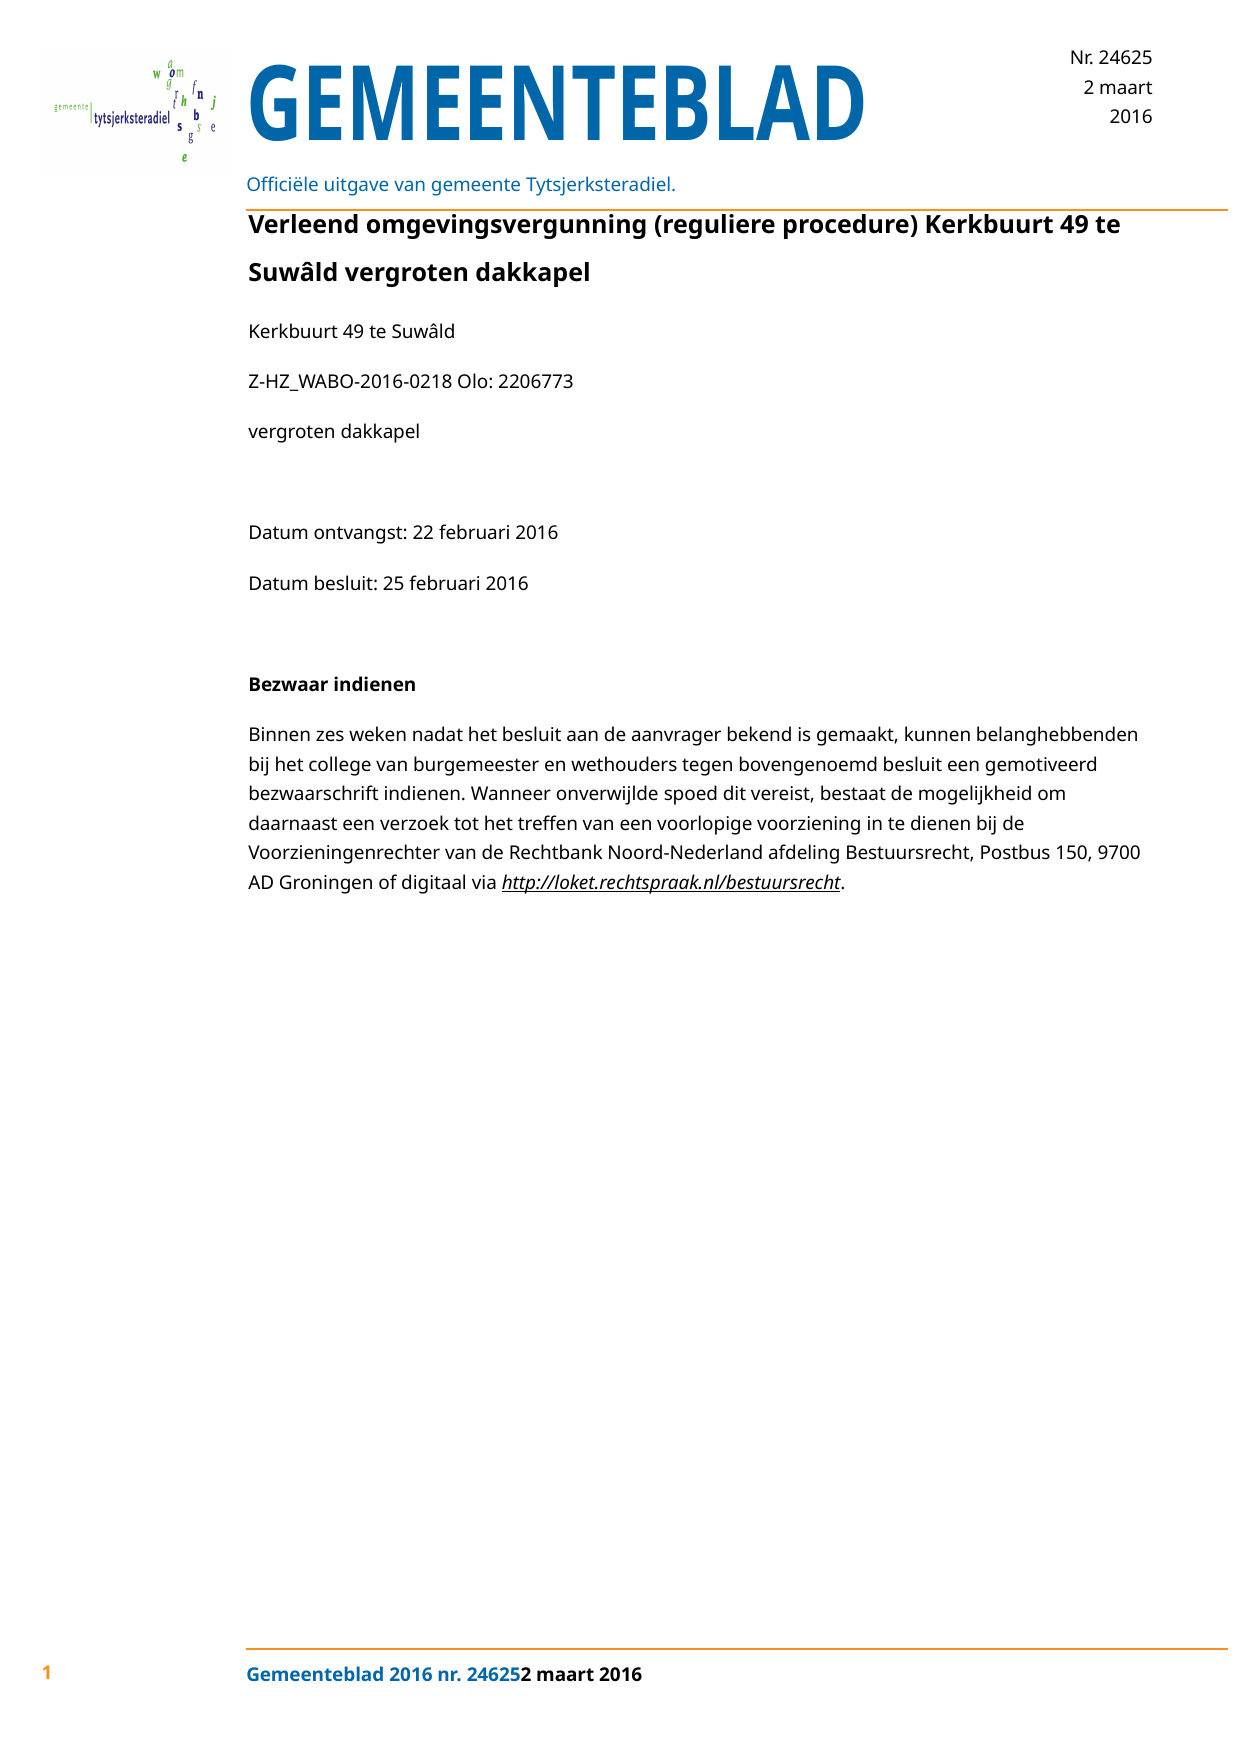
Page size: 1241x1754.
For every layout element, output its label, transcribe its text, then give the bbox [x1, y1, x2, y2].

text Bezwaar indienen [248, 671, 1152, 697]
text Kerkbuurt 49 te Suwâld [248, 318, 1152, 344]
text Z-HZ_WABO-2016-0218 Olo: 2206773 [248, 368, 1152, 394]
picture [41, 47, 231, 172]
text Binnen zes weken nadat het besluit aan de aanvrager bekend is gemaakt, kunnen belanghebbenden bij het college van burgemeester en wethouders tegen bovengenoemd besluit een gemotiveerd bezwaarschrift indienen. Wanneer onverwijlde spoed dit vereist, bestaat de mogelijkheid om daarnaast een verzoek tot het treffen van een voorlopige voorziening in te dienen bij de Voorzieningenrechter van de Rechtbank Noord-Nederland afdeling Bestuursrecht, Postbus 150, 9700 AD Groningen of digitaal via http://loket.rechtspraak.nl/bestuursrecht. [248, 721, 1152, 895]
text Datum ontvangst: 22 februari 2016 [248, 519, 1152, 545]
text vergroten dakkapel [248, 419, 1152, 444]
text Verleend omgevingsvergunning (reguliere procedure) Kerkbuurt 49 te Suwâld vergroten dakkapel [248, 211, 1152, 288]
text Datum besluit: 25 februari 2016 [248, 570, 1152, 596]
